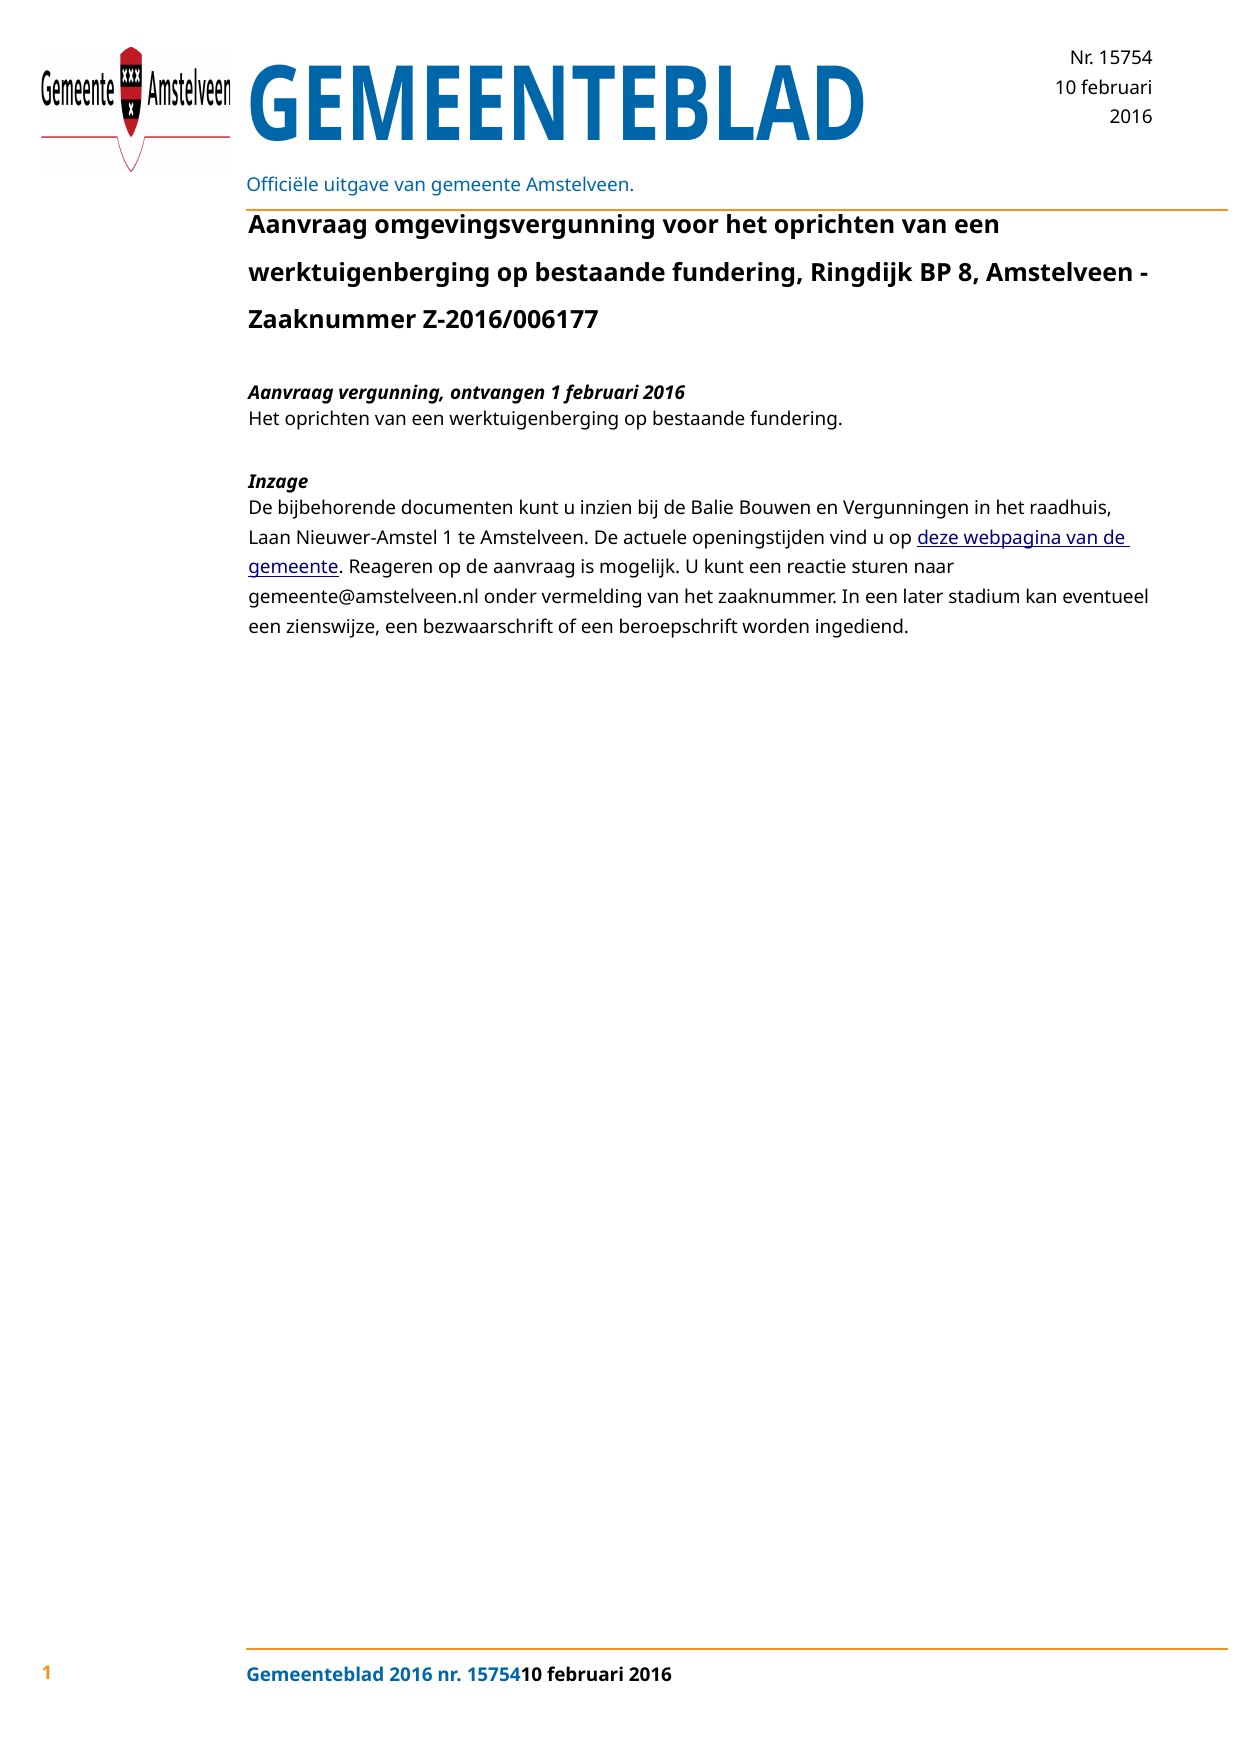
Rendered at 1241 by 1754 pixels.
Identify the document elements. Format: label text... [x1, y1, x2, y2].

text Inzage [248, 469, 1152, 494]
text Aanvraag omgevingsvergunning voor het oprichten van een werktuigenberging op bestaande fundering, Ringdijk BP 8, Amstelveen - Zaaknummer Z-2016/006177 [248, 211, 1152, 336]
text De bijbehorende documenten kunt u inzien bij de Balie Bouwen en Vergunningen in het raadhuis, Laan Nieuwer-Amstel 1 te Amstelveen. De actuele openingstijden vind u op deze webpagina van de gemeente. Reageren op de aanvraag is mogelijk. U kunt een reactie sturen naar gemeente@amstelveen.nl onder vermelding van het zaaknummer. In een later stadium kan eventueel een zienswijze, een bezwaarschrift of een beroepschrift worden ingediend. [248, 494, 1152, 638]
text Aanvraag vergunning, ontvangen 1 februari 2016 [248, 379, 1152, 405]
picture [41, 47, 231, 172]
text Het oprichten van een werktuigenberging op bestaande fundering. [248, 405, 1152, 431]
